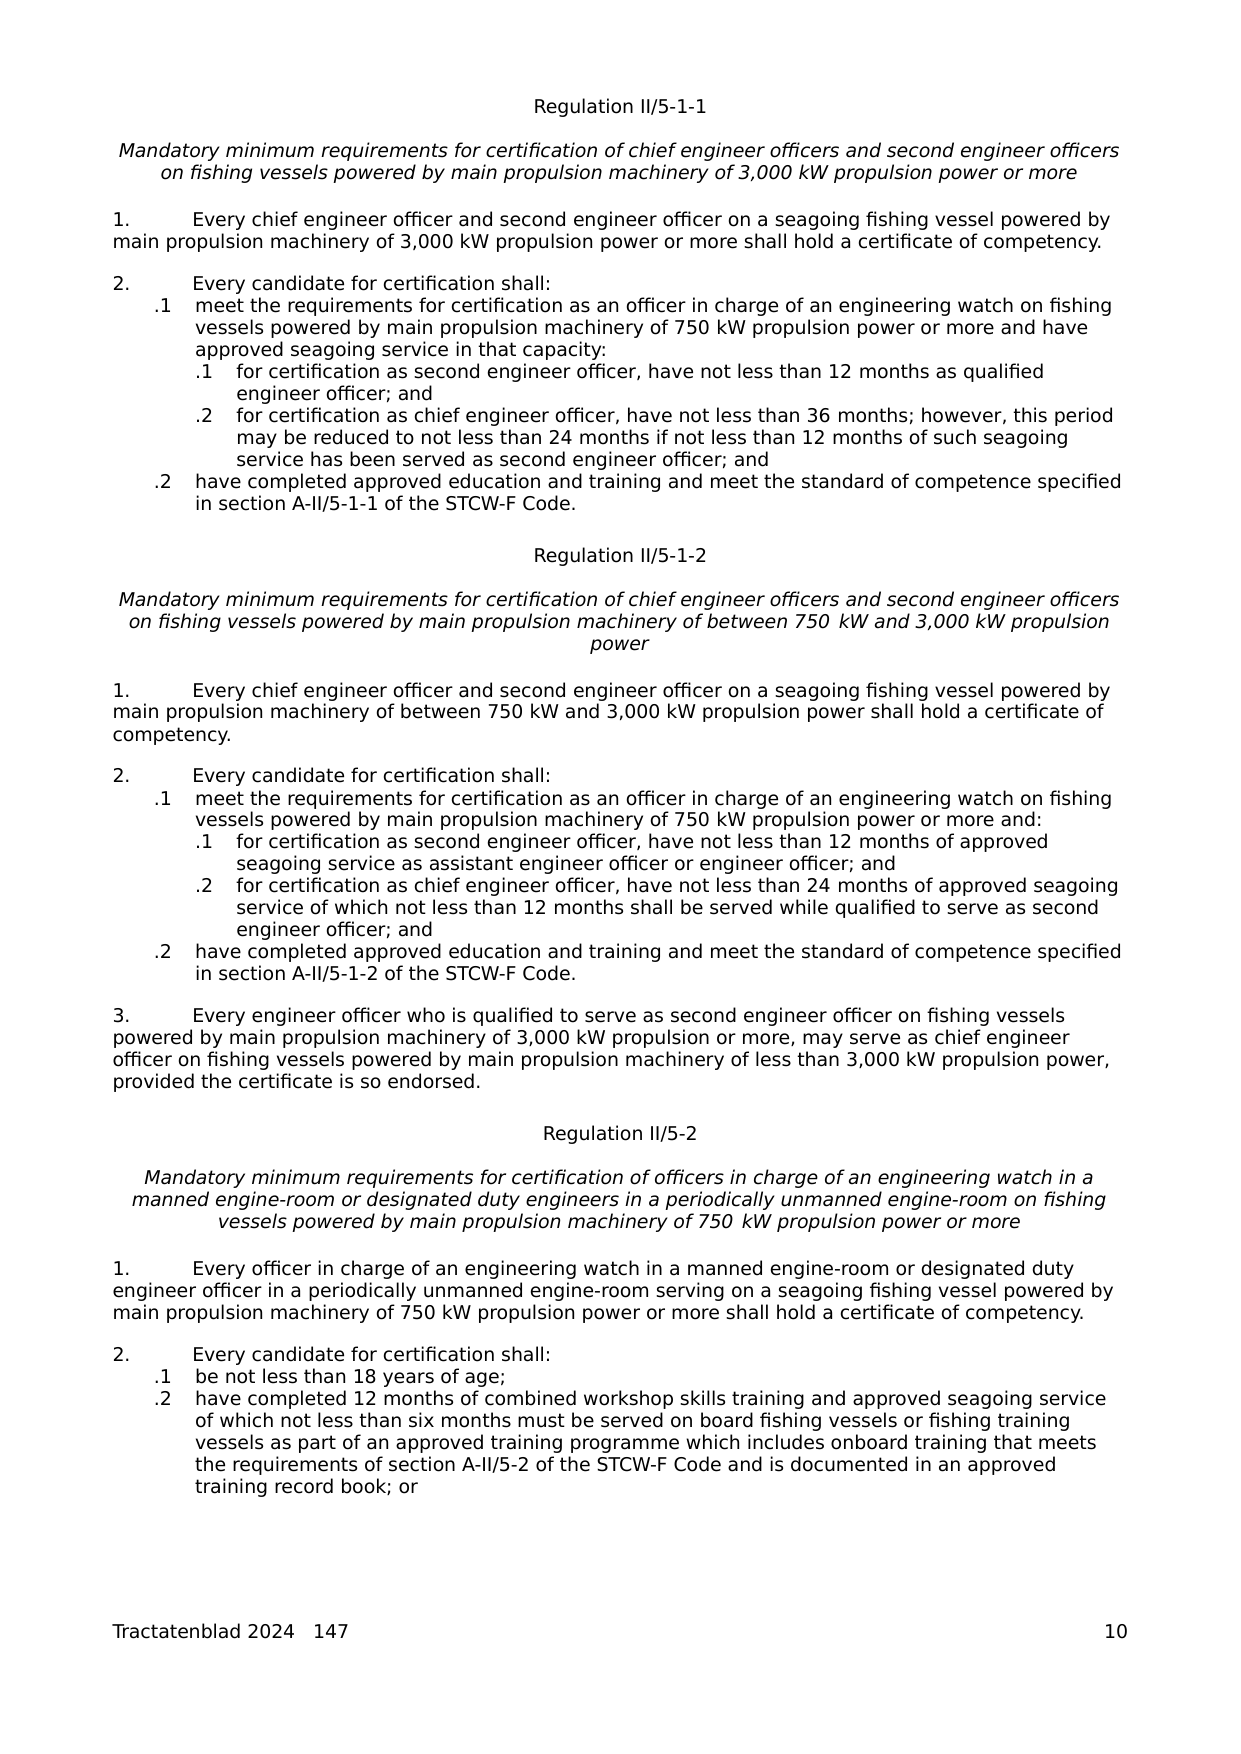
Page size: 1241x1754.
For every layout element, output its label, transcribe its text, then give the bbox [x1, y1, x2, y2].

text .2 for certification as chief engineer officer, have not less than 24 months of approved seagoing service of which not less than 12 months shall be served while qualified to serve as second engineer officer; and [195, 875, 1128, 941]
subtitle Regulation II/5-1-2 Mandatory minimum requirements for certification of chief engineer officers and second engineer officers on fishing vessels powered by main propulsion machinery of between 750 kW and 3,000 kW propulsion power [112, 544, 1128, 654]
text .2 for certification as chief engineer officer, have not less than 36 months; however, this period may be reduced to not less than 24 months if not less than 12 months of such seagoing service has been served as second engineer officer; and [195, 405, 1128, 471]
subtitle Regulation II/5-1-1 Mandatory minimum requirements for certification of chief engineer officers and second engineer officers on fishing vessels powered by main propulsion machinery of 3,000 kW propulsion power or more [112, 96, 1128, 184]
text .2 have completed approved education and training and meet the standard of competence specified in section A-II/5-1-2 of the STCW-F Code. [153, 941, 1128, 985]
text 2. Every candidate for certification shall: [112, 1344, 1128, 1366]
text 3. Every engineer officer who is qualified to serve as second engineer officer on fishing vessels powered by main propulsion machinery of 3,000 kW propulsion or more, may serve as chief engineer officer on fishing vessels powered by main propulsion machinery of less than 3,000 kW propulsion power, provided the certificate is so endorsed. [112, 1005, 1128, 1093]
text .1 for certification as second engineer officer, have not less than 12 months of approved seagoing service as assistant engineer officer or engineer officer; and [195, 831, 1128, 875]
text .2 have completed 12 months of combined workshop skills training and approved seagoing service of which not less than six months must be served on board fishing vessels or fishing training vessels as part of an approved training programme which includes onboard training that meets the requirements of section A-II/5-2 of the STCW-F Code and is documented in an approved training record book; or [153, 1388, 1128, 1498]
text 1. Every chief engineer officer and second engineer officer on a seagoing fishing vessel powered by main propulsion machinery of 3,000 kW propulsion power or more shall hold a certificate of competency. [112, 209, 1128, 253]
text 2. Every candidate for certification shall: [112, 765, 1128, 787]
text .1 be not less than 18 years of age; [153, 1366, 1128, 1388]
text 1. Every chief engineer officer and second engineer officer on a seagoing fishing vessel powered by main propulsion machinery of between 750 kW and 3,000 kW propulsion power shall hold a certificate of competency. [112, 679, 1128, 745]
subtitle Regulation II/5-2 Mandatory minimum requirements for certification of officers in charge of an engineering watch in a manned engine-room or designated duty engineers in a periodically unmanned engine-room on fishing vessels powered by main propulsion machinery of 750 kW propulsion power or more [112, 1123, 1128, 1233]
text .1 meet the requirements for certification as an officer in charge of an engineering watch on fishing vessels powered by main propulsion machinery of 750 kW propulsion power or more and have approved seagoing service in that capacity: [153, 295, 1128, 361]
text .1 meet the requirements for certification as an officer in charge of an engineering watch on fishing vessels powered by main propulsion machinery of 750 kW propulsion power or more and: [153, 787, 1128, 831]
text 2. Every candidate for certification shall: [112, 273, 1128, 295]
text .2 have completed approved education and training and meet the standard of competence specified in section A-II/5-1-1 of the STCW-F Code. [153, 471, 1128, 514]
text 1. Every officer in charge of an engineering watch in a manned engine-room or designated duty engineer officer in a periodically unmanned engine-room serving on a seagoing fishing vessel powered by main propulsion machinery of 750 kW propulsion power or more shall hold a certificate of competency. [112, 1258, 1128, 1324]
text .1 for certification as second engineer officer, have not less than 12 months as qualified engineer officer; and [195, 361, 1128, 405]
